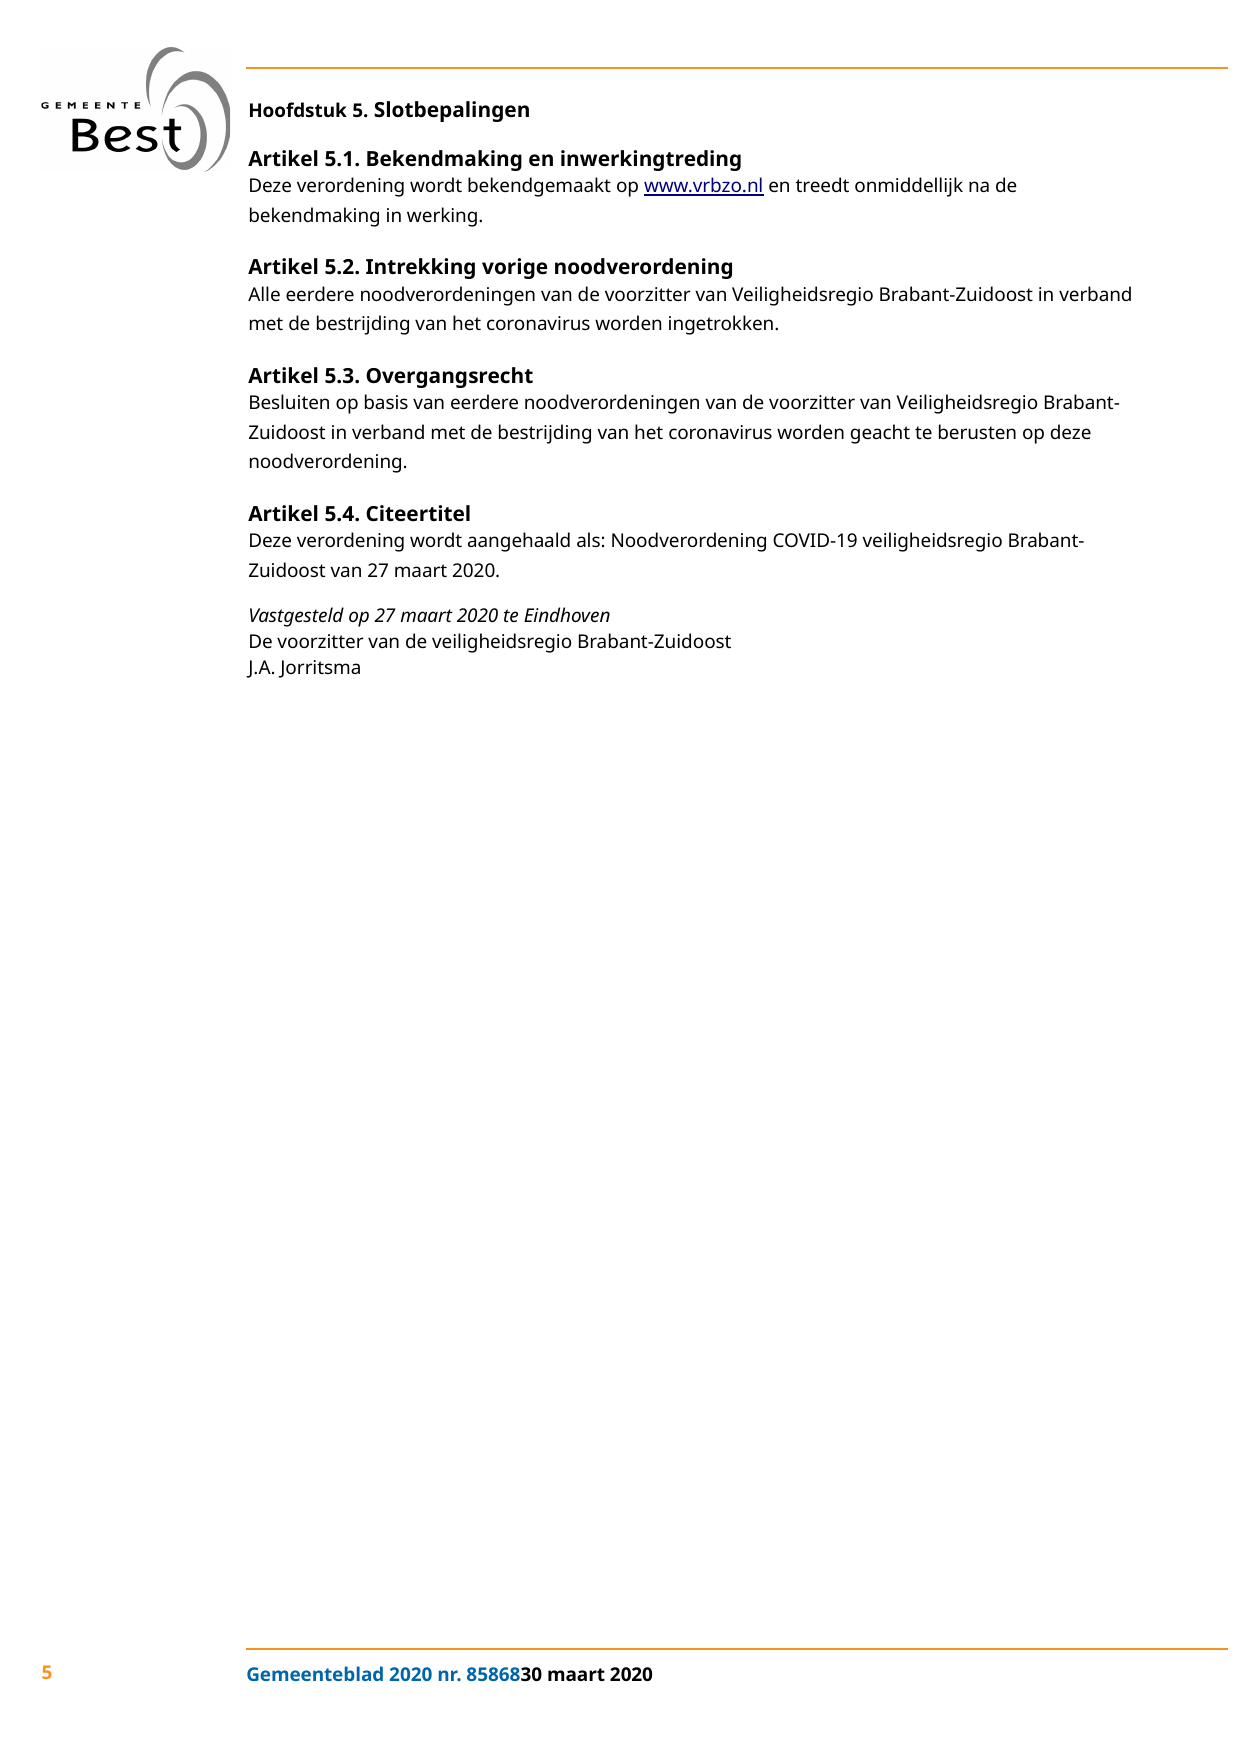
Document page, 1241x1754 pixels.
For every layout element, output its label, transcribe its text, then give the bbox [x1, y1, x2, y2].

text Hoofdstuk 5. Slotbepalingen [248, 95, 1152, 123]
text Alle eerdere noodverordeningen van de voorzitter van Veiligheidsregio Brabant-Zuidoost in verband met de bestrijding van het coronavirus worden ingetrokken. [248, 281, 1152, 336]
text Besluiten op basis van eerdere noodverordeningen van de voorzitter van Veiligheidsregio Brabant-Zuidoost in verband met de bestrijding van het coronavirus worden geacht te berusten op deze noodverordening. [248, 389, 1152, 474]
text Artikel 5.1. Bekendmaking en inwerkingtreding [248, 144, 1152, 172]
text J.A. Jorritsma [248, 654, 1152, 680]
picture [41, 47, 231, 172]
text De voorzitter van de veiligheidsregio Brabant-Zuidoost [248, 628, 1152, 654]
text Deze verordening wordt bekendgemaakt op www.vrbzo.nl en treedt onmiddellijk na de bekendmaking in werking. [248, 172, 1152, 228]
text Deze verordening wordt aangehaald als: Noodverordening COVID-19 veiligheidsregio Brabant-Zuidoost van 27 maart 2020. [248, 527, 1152, 583]
text Artikel 5.4. Citeertitel [248, 499, 1152, 527]
text Artikel 5.2. Intrekking vorige noodverordening [248, 252, 1152, 281]
text Vastgesteld op 27 maart 2020 te Eindhoven [248, 603, 1152, 628]
text Artikel 5.3. Overgangsrecht [248, 361, 1152, 389]
